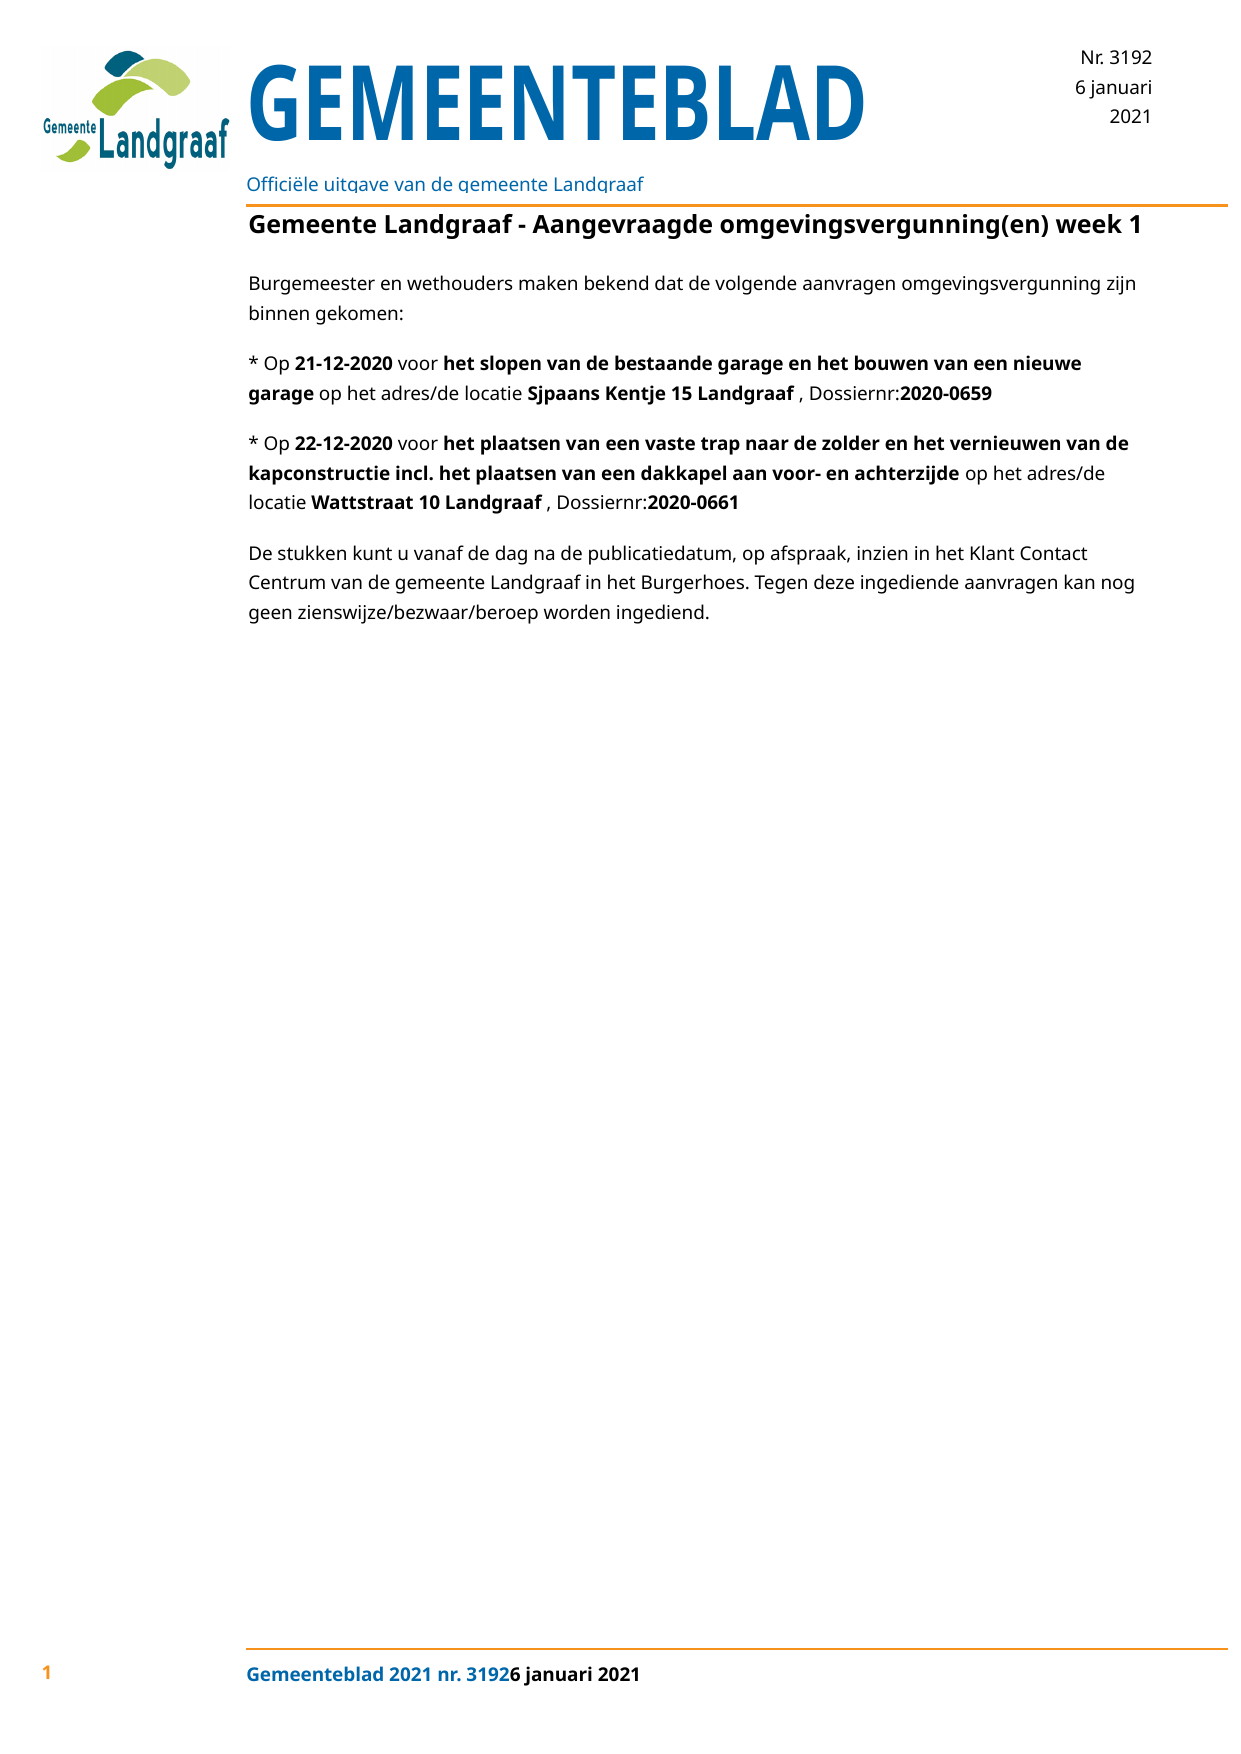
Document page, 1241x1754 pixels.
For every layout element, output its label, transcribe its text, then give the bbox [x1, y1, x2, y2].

text Gemeente Landgraaf - Aangevraagde omgevingsvergunning(en) week 1 [248, 207, 1152, 241]
text * Op 21-12-2020 voor het slopen van de bestaande garage en het bouwen van een nieuwe garage op het adres/de locatie Sjpaans Kentje 15 Landgraaf , Dossiernr:2020-0659 [248, 350, 1152, 406]
picture [41, 47, 231, 172]
text De stukken kunt u vanaf de dag na de publicatiedatum, op afspraak, inzien in het Klant Contact Centrum van de gemeente Landgraaf in het Burgerhoes. Tegen deze ingediende aanvragen kan nog geen zienswijze/bezwaar/beroep worden ingediend. [248, 540, 1152, 625]
text * Op 22-12-2020 voor het plaatsen van een vaste trap naar de zolder en het vernieuwen van de kapconstructie incl. het plaatsen van een dakkapel aan voor- en achterzijde op het adres/de locatie Wattstraat 10 Landgraaf , Dossiernr:2020-0661 [248, 430, 1152, 515]
text Burgemeester en wethouders maken bekend dat de volgende aanvragen omgevingsvergunning zijn binnen gekomen: [248, 270, 1152, 326]
